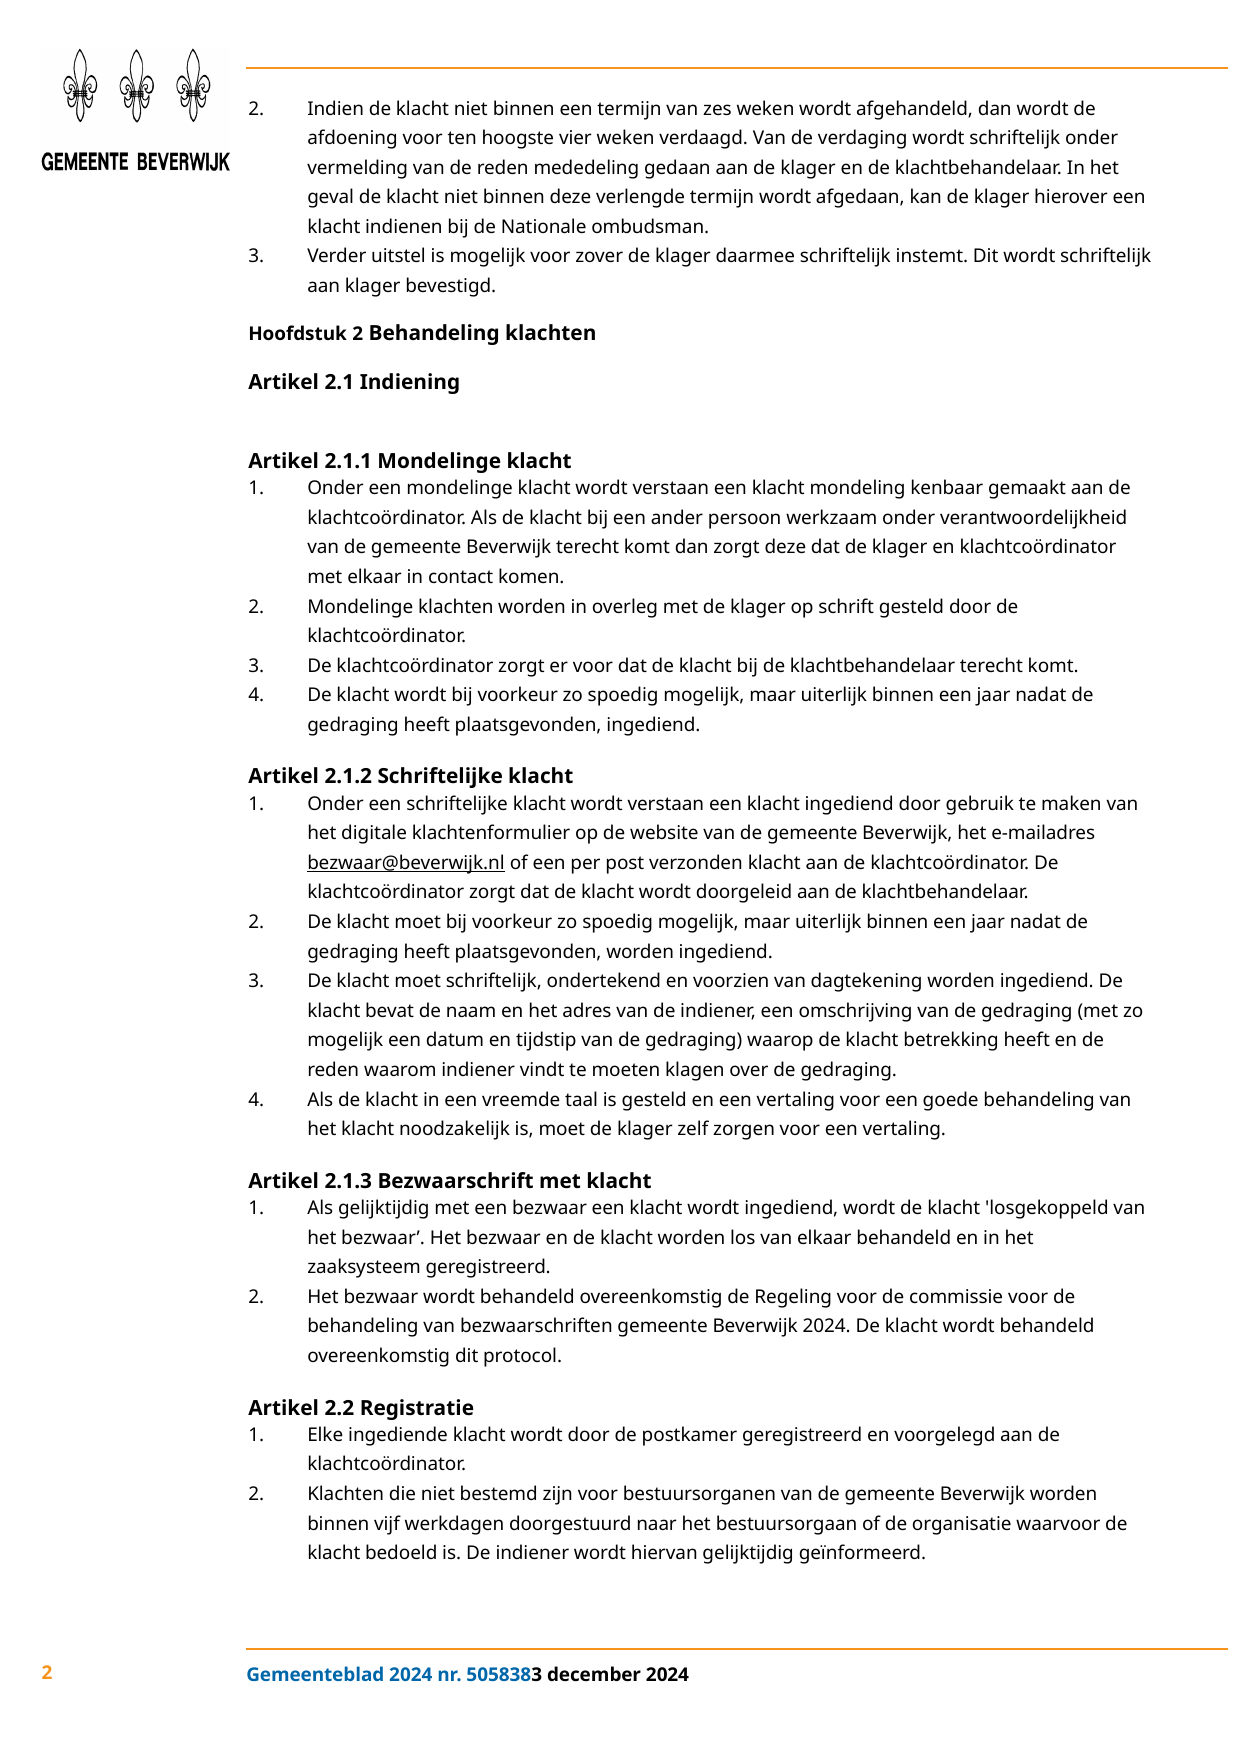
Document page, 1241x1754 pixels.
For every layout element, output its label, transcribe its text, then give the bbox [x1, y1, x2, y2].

list Het bezwaar wordt behandeld overeenkomstig de Regeling voor de commissie voor de behandeling van bezwaarschriften gemeente Beverwijk 2024. De klacht wordt behandeld overeenkomstig dit protocol. [248, 1283, 1152, 1368]
text Artikel 2.1.1 Mondelinge klacht [248, 446, 1152, 474]
text Artikel 2.2 Registratie [248, 1393, 1152, 1421]
list Als gelijktijdig met een bezwaar een klacht wordt ingediend, wordt de klacht 'losgekoppeld van het bezwaar’. Het bezwaar en de klacht worden los van elkaar behandeld en in het zaaksysteem geregistreerd. [248, 1194, 1152, 1279]
text Artikel 2.1 Indiening [248, 367, 1152, 396]
text Artikel 2.1.3 Bezwaarschrift met klacht [248, 1166, 1152, 1194]
list Indien de klacht niet binnen een termijn van zes weken wordt afgehandeld, dan wordt de afdoening voor ten hoogste vier weken verdaagd. Van de verdaging wordt schriftelijk onder vermelding van de reden mededeling gedaan aan de klager en de klachtbehandelaar. In het geval de klacht niet binnen deze verlengde termijn wordt afgedaan, kan de klager hierover een klacht indienen bij de Nationale ombudsman. [248, 95, 1152, 239]
list Mondelinge klachten worden in overleg met de klager op schrift gesteld door de klachtcoördinator. [248, 593, 1152, 648]
list Elke ingediende klacht wordt door de postkamer geregistreerd en voorgelegd aan de klachtcoördinator. [248, 1421, 1152, 1476]
picture [41, 47, 231, 172]
list Onder een schriftelijke klacht wordt verstaan een klacht ingediend door gebruik te maken van het digitale klachtenformulier op de website van de gemeente Beverwijk, het e-mailadres bezwaar@beverwijk.nl of een per post verzonden klacht aan de klachtcoördinator. De klachtcoördinator zorgt dat de klacht wordt doorgeleid aan de klachtbehandelaar. [248, 790, 1152, 904]
list De klacht moet schriftelijk, ondertekend en voorzien van dagtekening worden ingediend. De klacht bevat de naam en het adres van de indiener, een omschrijving van de gedraging (met zo mogelijk een datum en tijdstip van de gedraging) waarop de klacht betrekking heeft en de reden waarom indiener vindt te moeten klagen over de gedraging. [248, 967, 1152, 1082]
list Als de klacht in een vreemde taal is gesteld en een vertaling voor een goede behandeling van het klacht noodzakelijk is, moet de klager zelf zorgen voor een vertaling. [248, 1086, 1152, 1141]
text Hoofdstuk 2 Behandeling klachten [248, 318, 1152, 346]
text Artikel 2.1.2 Schriftelijke klacht [248, 762, 1152, 790]
list Klachten die niet bestemd zijn voor bestuursorganen van de gemeente Beverwijk worden binnen vijf werkdagen doorgestuurd naar het bestuursorgaan of de organisatie waarvoor de klacht bedoeld is. De indiener wordt hiervan gelijktijdig geïnformeerd. [248, 1480, 1152, 1565]
list De klacht wordt bij voorkeur zo spoedig mogelijk, maar uiterlijk binnen een jaar nadat de gedraging heeft plaatsgevonden, ingediend. [248, 682, 1152, 737]
list Verder uitstel is mogelijk voor zover de klager daarmee schriftelijk instemt. Dit wordt schriftelijk aan klager bevestigd. [248, 243, 1152, 298]
list De klacht moet bij voorkeur zo spoedig mogelijk, maar uiterlijk binnen een jaar nadat de gedraging heeft plaatsgevonden, worden ingediend. [248, 908, 1152, 964]
list Onder een mondelinge klacht wordt verstaan een klacht mondeling kenbaar gemaakt aan de klachtcoördinator. Als de klacht bij een ander persoon werkzaam onder verantwoordelijkheid van de gemeente Beverwijk terecht komt dan zorgt deze dat de klager en klachtcoördinator met elkaar in contact komen. [248, 474, 1152, 589]
list De klachtcoördinator zorgt er voor dat de klacht bij de klachtbehandelaar terecht komt. [248, 652, 1152, 678]
